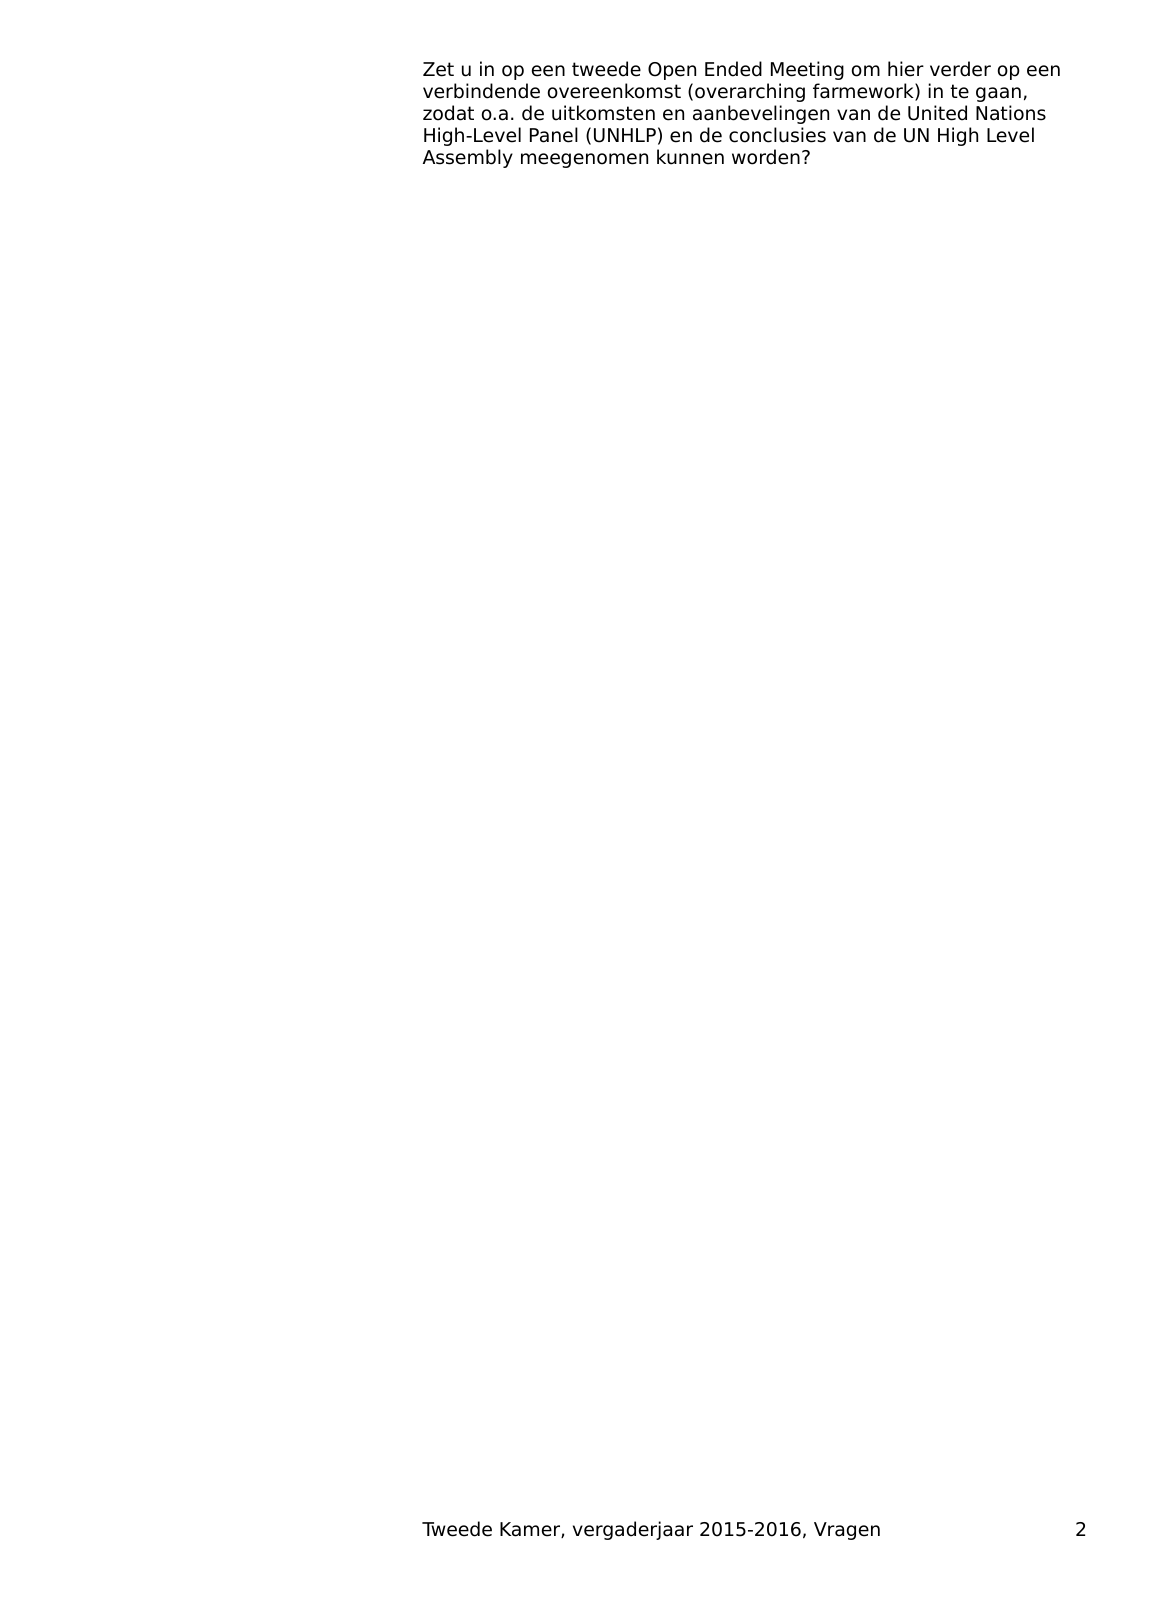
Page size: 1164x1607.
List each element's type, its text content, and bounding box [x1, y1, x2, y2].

text Zet u in op een tweede Open Ended Meeting om hier verder op een verbindende overeenkomst (overarching farmework) in te gaan, zodat o.a. de uitkomsten en aanbevelingen van de United Nations High-Level Panel (UNHLP) en de conclusies van de UN High Level Assembly meegenomen kunnen worden? [422, 59, 1087, 169]
